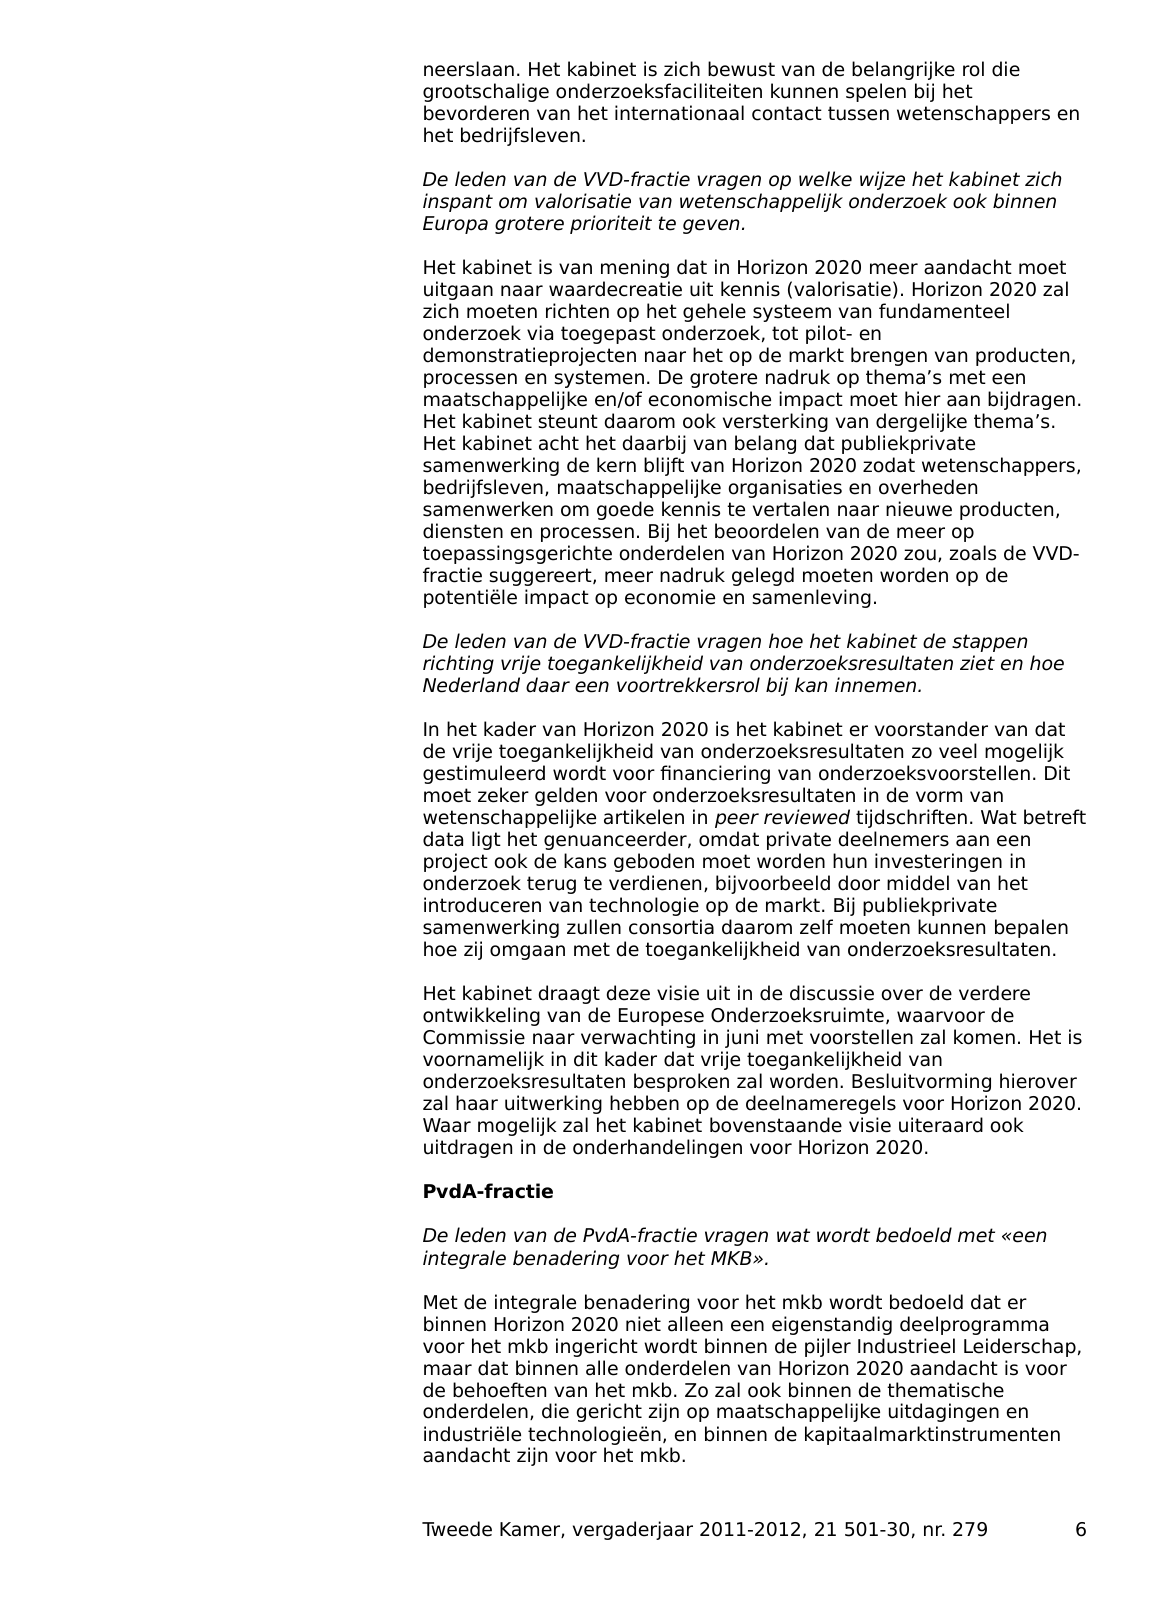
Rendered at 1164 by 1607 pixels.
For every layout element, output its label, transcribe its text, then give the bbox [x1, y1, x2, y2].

text neerslaan. Het kabinet is zich bewust van de belangrijke rol die grootschalige onderzoeksfaciliteiten kunnen spelen bij het bevorderen van het internationaal contact tussen wetenschappers en het bedrijfsleven. [422, 59, 1087, 147]
text In het kader van Horizon 2020 is het kabinet er voorstander van dat de vrije toegankelijkheid van onderzoeksresultaten zo veel mogelijk gestimuleerd wordt voor financiering van onderzoeksvoorstellen. Dit moet zeker gelden voor onderzoeksresultaten in de vorm van wetenschappelijke artikelen in peer reviewed tijdschriften. Wat betreft data ligt het genuanceerder, omdat private deelnemers aan een project ook de kans geboden moet worden hun investeringen in onderzoek terug te verdienen, bijvoorbeeld door middel van het introduceren van technologie op de markt. Bij publiekprivate samenwerking zullen consortia daarom zelf moeten kunnen bepalen hoe zij omgaan met de toegankelijkheid van onderzoeksresultaten. [422, 719, 1087, 961]
text Het kabinet draagt deze visie uit in de discussie over de verdere ontwikkeling van de Europese Onderzoeksruimte, waarvoor de Commissie naar verwachting in juni met voorstellen zal komen. Het is voornamelijk in dit kader dat vrije toegankelijkheid van onderzoeksresultaten besproken zal worden. Besluitvorming hierover zal haar uitwerking hebben op de deelnameregels voor Horizon 2020. Waar mogelijk zal het kabinet bovenstaande visie uiteraard ook uitdragen in de onderhandelingen voor Horizon 2020. [422, 983, 1087, 1159]
text De leden van de PvdA-fractie vragen wat wordt bedoeld met «een integrale benadering voor het MKB». [422, 1225, 1087, 1269]
text De leden van de VVD-fractie vragen hoe het kabinet de stappen richting vrije toegankelijkheid van onderzoeksresultaten ziet en hoe Nederland daar een voortrekkersrol bij kan innemen. [422, 631, 1087, 697]
text De leden van de VVD-fractie vragen op welke wijze het kabinet zich inspant om valorisatie van wetenschappelijk onderzoek ook binnen Europa grotere prioriteit te geven. [422, 169, 1087, 235]
text Het kabinet is van mening dat in Horizon 2020 meer aandacht moet uitgaan naar waardecreatie uit kennis (valorisatie). Horizon 2020 zal zich moeten richten op het gehele systeem van fundamenteel onderzoek via toegepast onderzoek, tot pilot- en demonstratieprojecten naar het op de markt brengen van producten, processen en systemen. De grotere nadruk op thema’s met een maatschappelijke en/of economische impact moet hier aan bijdragen. Het kabinet steunt daarom ook versterking van dergelijke thema’s. Het kabinet acht het daarbij van belang dat publiekprivate samenwerking de kern blijft van Horizon 2020 zodat wetenschappers, bedrijfsleven, maatschappelijke organisaties en overheden samenwerken om goede kennis te vertalen naar nieuwe producten, diensten en processen. Bij het beoordelen van de meer op toepassingsgerichte onderdelen van Horizon 2020 zou, zoals de VVD-fractie suggereert, meer nadruk gelegd moeten worden op de potentiële impact op economie en samenleving. [422, 257, 1087, 609]
text Met de integrale benadering voor het mkb wordt bedoeld dat er binnen Horizon 2020 niet alleen een eigenstandig deelprogramma voor het mkb ingericht wordt binnen de pijler Industrieel Leiderschap, maar dat binnen alle onderdelen van Horizon 2020 aandacht is voor de behoeften van het mkb. Zo zal ook binnen de thematische onderdelen, die gericht zijn op maatschappelijke uitdagingen en industriële technologieën, en binnen de kapitaalmarktinstrumenten aandacht zijn voor het mkb. [422, 1292, 1087, 1467]
subtitle PvdA-fractie [422, 1181, 1087, 1203]
